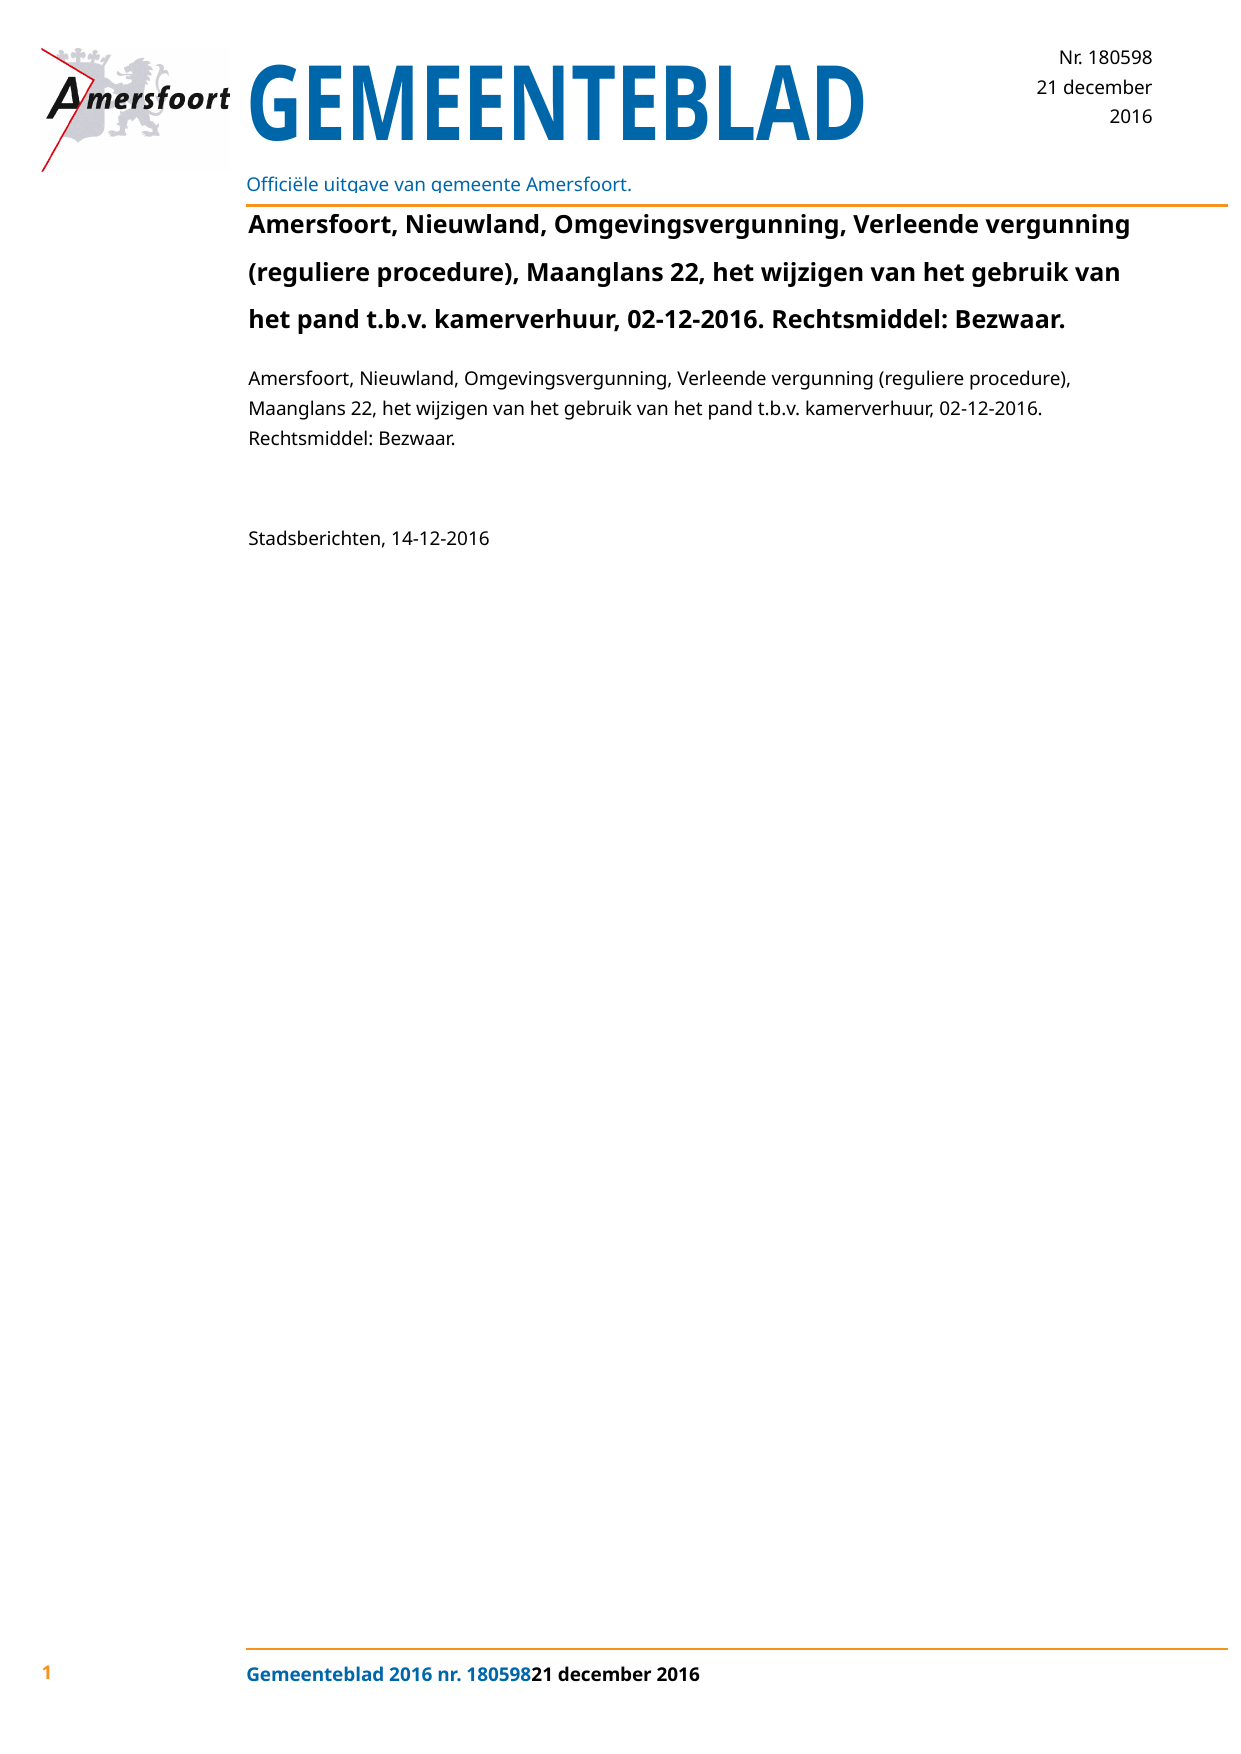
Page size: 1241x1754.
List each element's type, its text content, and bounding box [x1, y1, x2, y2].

text Amersfoort, Nieuwland, Omgevingsvergunning, Verleende vergunning (reguliere procedure), Maanglans 22, het wijzigen van het gebruik van het pand t.b.v. kamerverhuur, 02-12-2016. Rechtsmiddel: Bezwaar. [248, 366, 1152, 450]
text Stadsberichten, 14-12-2016 [248, 526, 1152, 551]
text Amersfoort, Nieuwland, Omgevingsvergunning, Verleende vergunning (reguliere procedure), Maanglans 22, het wijzigen van het gebruik van het pand t.b.v. kamerverhuur, 02-12-2016. Rechtsmiddel: Bezwaar. [248, 207, 1152, 336]
picture [41, 47, 231, 172]
